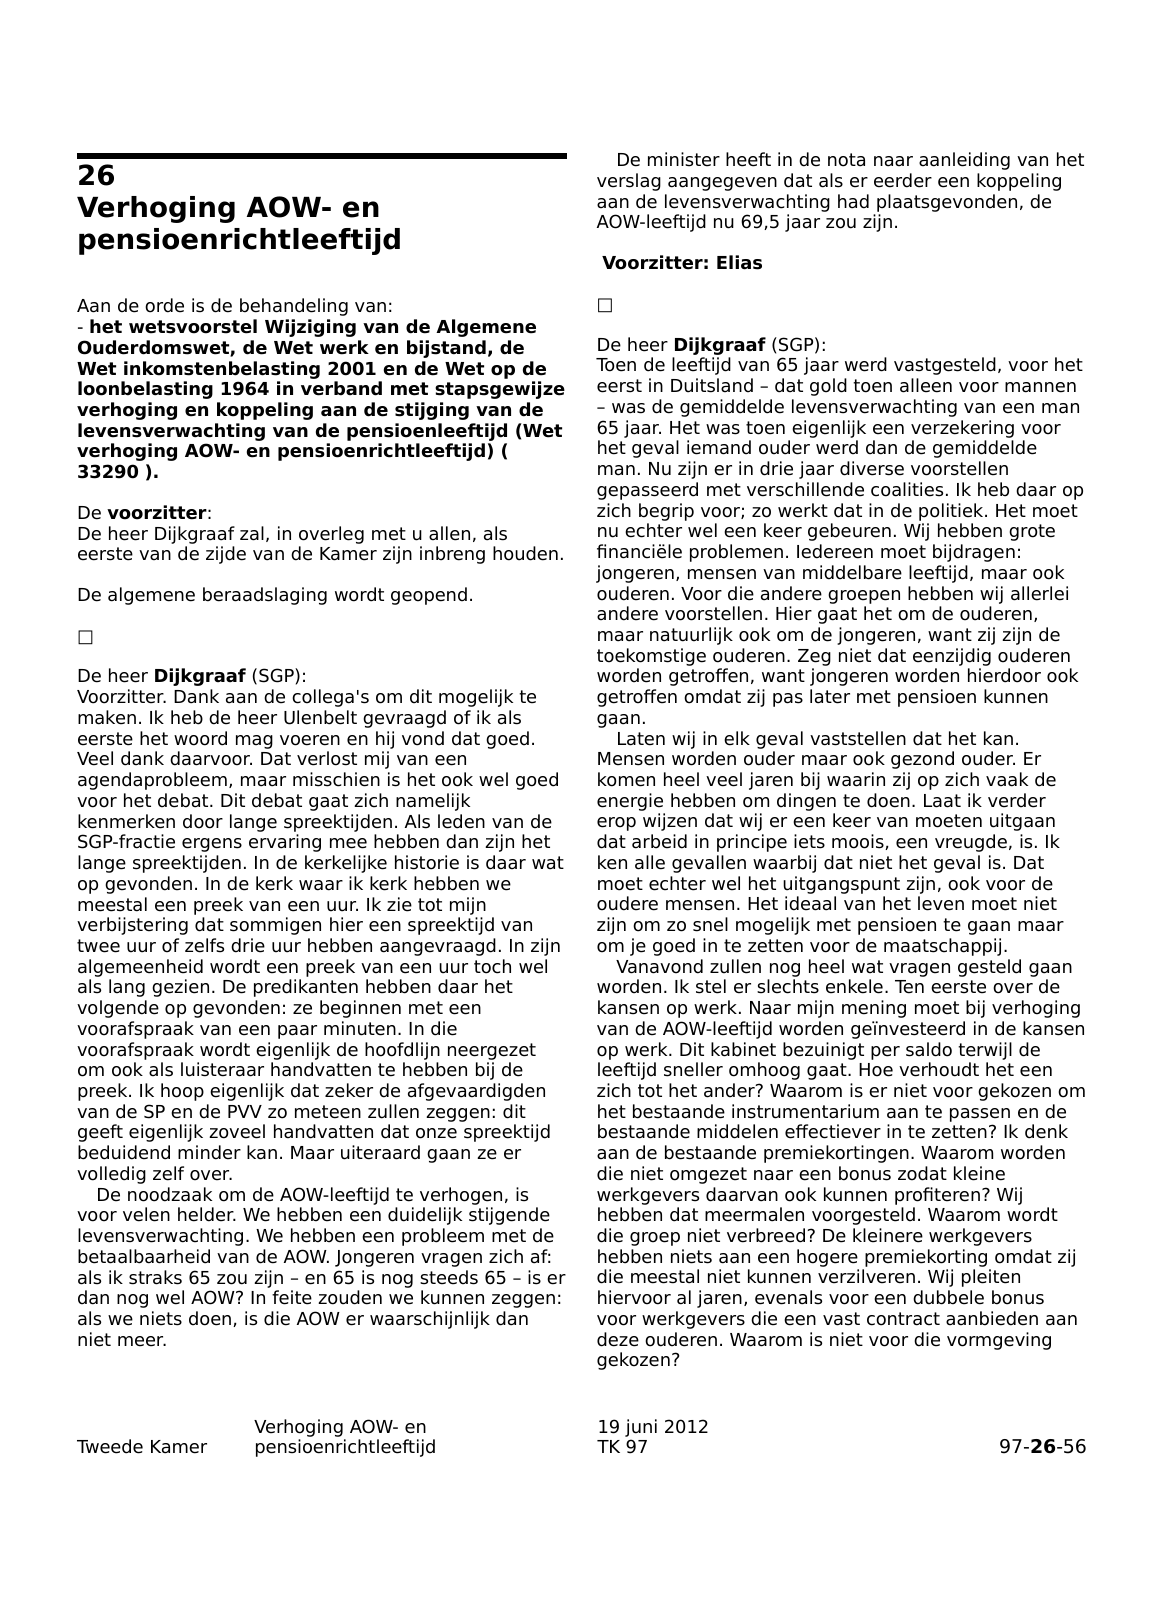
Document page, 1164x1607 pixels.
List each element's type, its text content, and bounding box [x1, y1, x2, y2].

text □ [77, 626, 567, 646]
text - het wetsvoorstel Wijziging van de Algemene Ouderdomswet, de Wet werk en bijstand, de Wet inkomstenbelasting 2001 en de Wet op de loonbelasting 1964 in verband met stapsgewijze verhoging en koppeling aan de stijging van de levensverwachting van de pensioenleeftijd (Wet verhoging AOW- en pensioenrichtleeftijd) ( 33290 ). [77, 317, 567, 483]
text Voorzitter: Elias [596, 253, 1087, 274]
text De heer Dijkgraaf (SGP): [596, 334, 1087, 355]
text □ [596, 294, 1087, 314]
title 26 Verhoging AOW- en pensioenrichtleeftijd [77, 159, 567, 256]
text Vanavond zullen nog heel wat vragen gesteld gaan worden. Ik stel er slechts enkele. Ten eerste over de kansen op werk. Naar mijn mening moet bij verhoging van de AOW-leeftijd worden geïnvesteerd in de kansen op werk. Dit kabinet bezuinigt per saldo terwijl de leeftijd sneller omhoog gaat. Hoe verhoudt het een zich tot het ander? Waarom is er niet voor gekozen om het bestaande instrumentarium aan te passen en de bestaande middelen effectiever in te zetten? Ik denk aan de bestaande premiekortingen. Waarom worden die niet omgezet naar een bonus zodat kleine werkgevers daarvan ook kunnen profiteren? Wij hebben dat meermalen voorgesteld. Waarom wordt die groep niet verbreed? De kleinere werkgevers hebben niets aan een hogere premiekorting omdat zij die meestal niet kunnen verzilveren. Wij pleiten hiervoor al jaren, evenals voor een dubbele bonus voor werkgevers die een vast contract aanbieden aan deze ouderen. Waarom is niet voor die vormgeving gekozen? [596, 956, 1087, 1371]
text De noodzaak om de AOW-leeftijd te verhogen, is voor velen helder. We hebben een duidelijk stijgende levensverwachting. We hebben een probleem met de betaalbaarheid van de AOW. Jongeren vragen zich af: als ik straks 65 zou zijn – en 65 is nog steeds 65 – is er dan nog wel AOW? In feite zouden we kunnen zeggen: als we niets doen, is die AOW er waarschijnlijk dan niet meer. [77, 1184, 567, 1350]
text Toen de leeftijd van 65 jaar werd vastgesteld, voor het eerst in Duitsland – dat gold toen alleen voor mannen – was de gemiddelde levensverwachting van een man 65 jaar. Het was toen eigenlijk een verzekering voor het geval iemand ouder werd dan de gemiddelde man. Nu zijn er in drie jaar diverse voorstellen gepasseerd met verschillende coalities. Ik heb daar op zich begrip voor; zo werkt dat in de politiek. Het moet nu echter wel een keer gebeuren. Wij hebben grote financiële problemen. Iedereen moet bijdragen: jongeren, mensen van middelbare leeftijd, maar ook ouderen. Voor die andere groepen hebben wij allerlei andere voorstellen. Hier gaat het om de ouderen, maar natuurlijk ook om de jongeren, want zij zijn de toekomstige ouderen. Zeg niet dat eenzijdig ouderen worden getroffen, want jongeren worden hierdoor ook getroffen omdat zij pas later met pensioen kunnen gaan. [596, 355, 1087, 728]
text De voorzitter: [77, 503, 567, 523]
text Aan de orde is de behandeling van: [77, 296, 567, 317]
text De algemene beraadslaging wordt geopend. [77, 585, 567, 606]
text Laten wij in elk geval vaststellen dat het kan. Mensen worden ouder maar ook gezond ouder. Er komen heel veel jaren bij waarin zij op zich vaak de energie hebben om dingen te doen. Laat ik verder erop wijzen dat wij er een keer van moeten uitgaan dat arbeid in principe iets moois, een vreugde, is. Ik ken alle gevallen waarbij dat niet het geval is. Dat moet echter wel het uitgangspunt zijn, ook voor de oudere mensen. Het ideaal van het leven moet niet zijn om zo snel mogelijk met pensioen te gaan maar om je goed in te zetten voor de maatschappij. [596, 728, 1087, 956]
text De heer Dijkgraaf zal, in overleg met u allen, als eerste van de zijde van de Kamer zijn inbreng houden. [77, 523, 567, 565]
text De minister heeft in de nota naar aanleiding van het verslag aangegeven dat als er eerder een koppeling aan de levensverwachting had plaatsgevonden, de AOW-leeftijd nu 69,5 jaar zou zijn. [596, 150, 1087, 233]
text De heer Dijkgraaf (SGP): [77, 666, 567, 687]
text Voorzitter. Dank aan de collega's om dit mogelijk te maken. Ik heb de heer Ulenbelt gevraagd of ik als eerste het woord mag voeren en hij vond dat goed. Veel dank daarvoor. Dat verlost mij van een agendaprobleem, maar misschien is het ook wel goed voor het debat. Dit debat gaat zich namelijk kenmerken door lange spreektijden. Als leden van de SGP-fractie ergens ervaring mee hebben dan zijn het lange spreektijden. In de kerkelijke historie is daar wat op gevonden. In de kerk waar ik kerk hebben we meestal een preek van een uur. Ik zie tot mijn verbijstering dat sommigen hier een spreektijd van twee uur of zelfs drie uur hebben aangevraagd. In zijn algemeenheid wordt een preek van een uur toch wel als lang gezien. De predikanten hebben daar het volgende op gevonden: ze beginnen met een voorafspraak van een paar minuten. In die voorafspraak wordt eigenlijk de hoofdlijn neergezet om ook als luisteraar handvatten te hebben bij de preek. Ik hoop eigenlijk dat zeker de afgevaardigden van de SP en de PVV zo meteen zullen zeggen: dit geeft eigenlijk zoveel handvatten dat onze spreektijd beduidend minder kan. Maar uiteraard gaan ze er volledig zelf over. [77, 687, 567, 1184]
